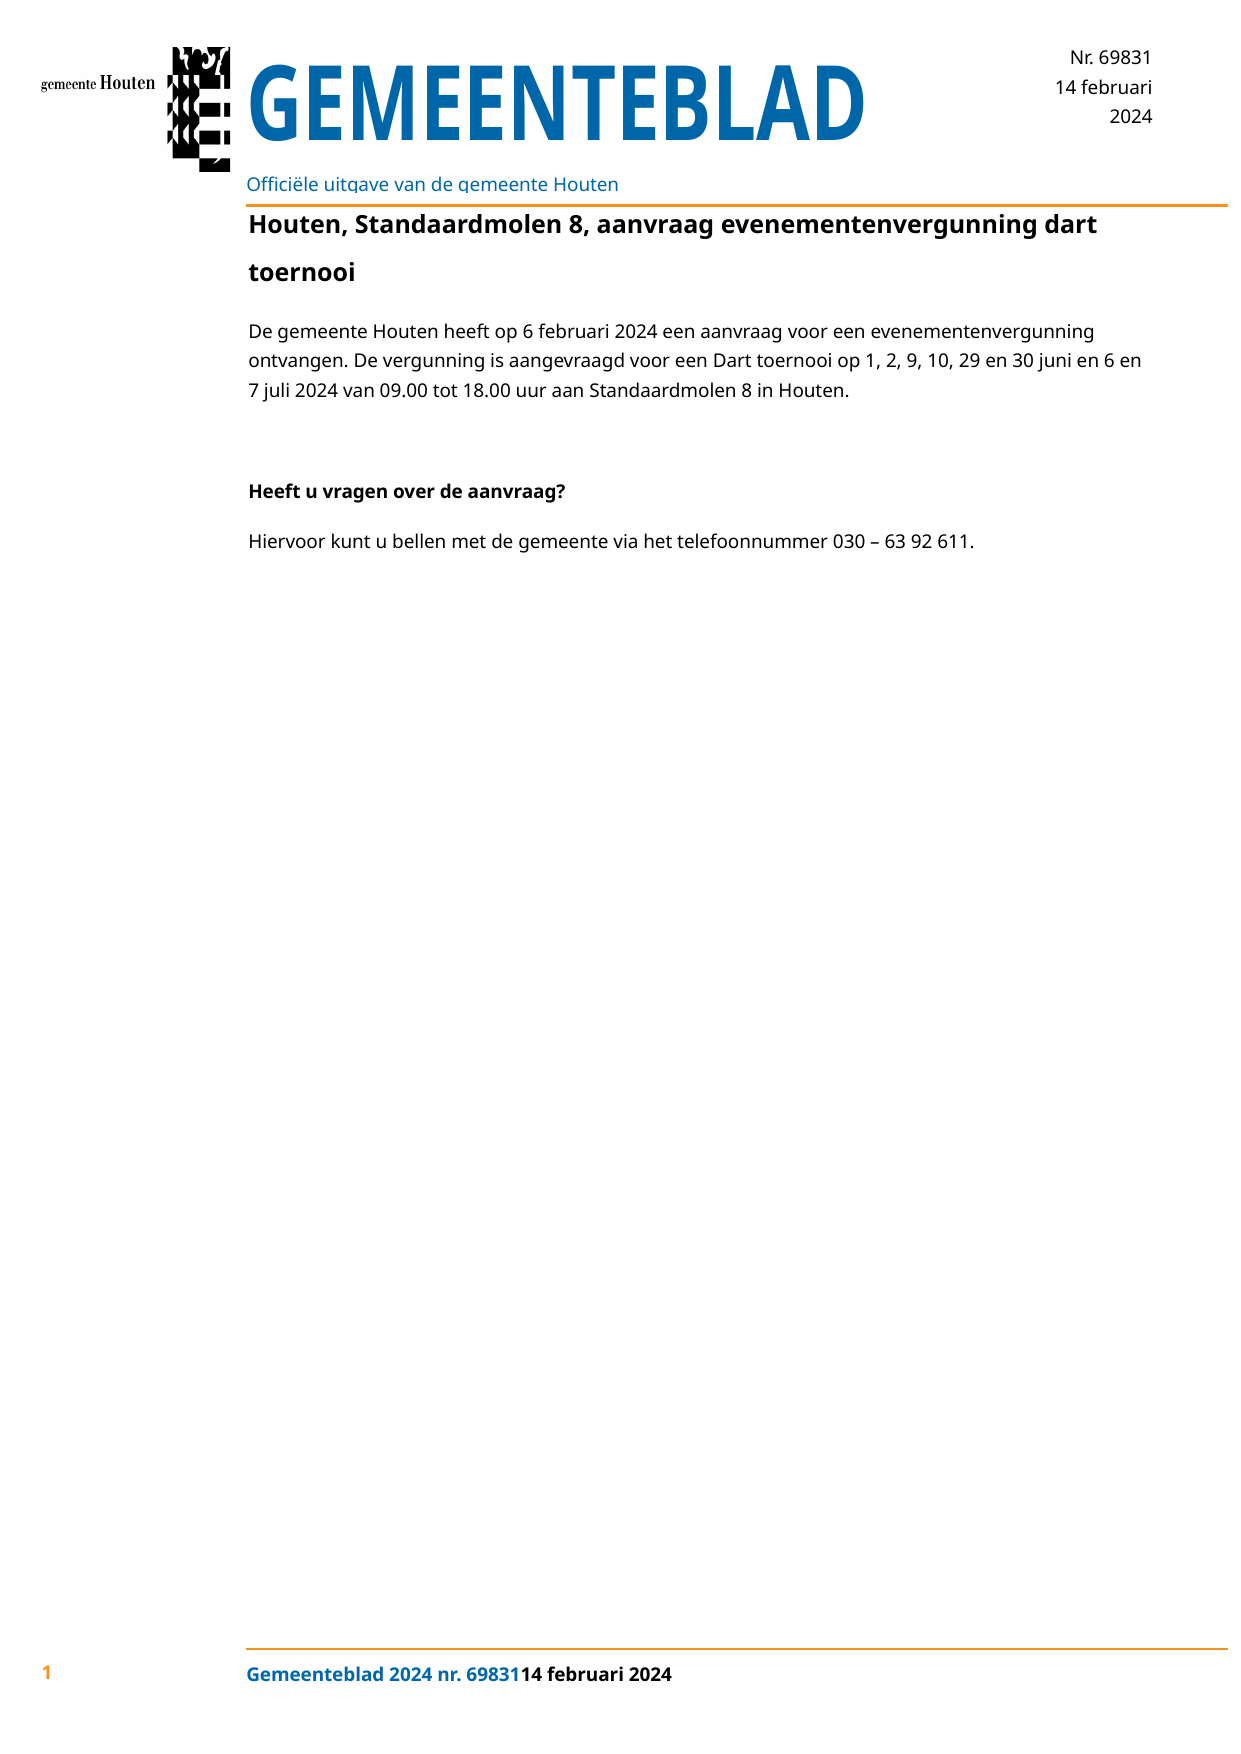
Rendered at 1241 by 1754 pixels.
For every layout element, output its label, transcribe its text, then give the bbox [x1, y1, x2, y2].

text Hiervoor kunt u bellen met de gemeente via het telefoonnummer 030 – 63 92 611. [248, 528, 1152, 554]
text Heeft u vragen over de aanvraag? [248, 478, 1152, 504]
text De gemeente Houten heeft op 6 februari 2024 een aanvraag voor een evenementenvergunning ontvangen. De vergunning is aangevraagd voor een Dart toernooi op 1, 2, 9, 10, 29 en 30 juni en 6 en 7 juli 2024 van 09.00 tot 18.00 uur aan Standaardmolen 8 in Houten. [248, 318, 1152, 403]
text Houten, Standaardmolen 8, aanvraag evenementenvergunning dart toernooi [248, 207, 1152, 288]
picture [41, 47, 231, 172]
